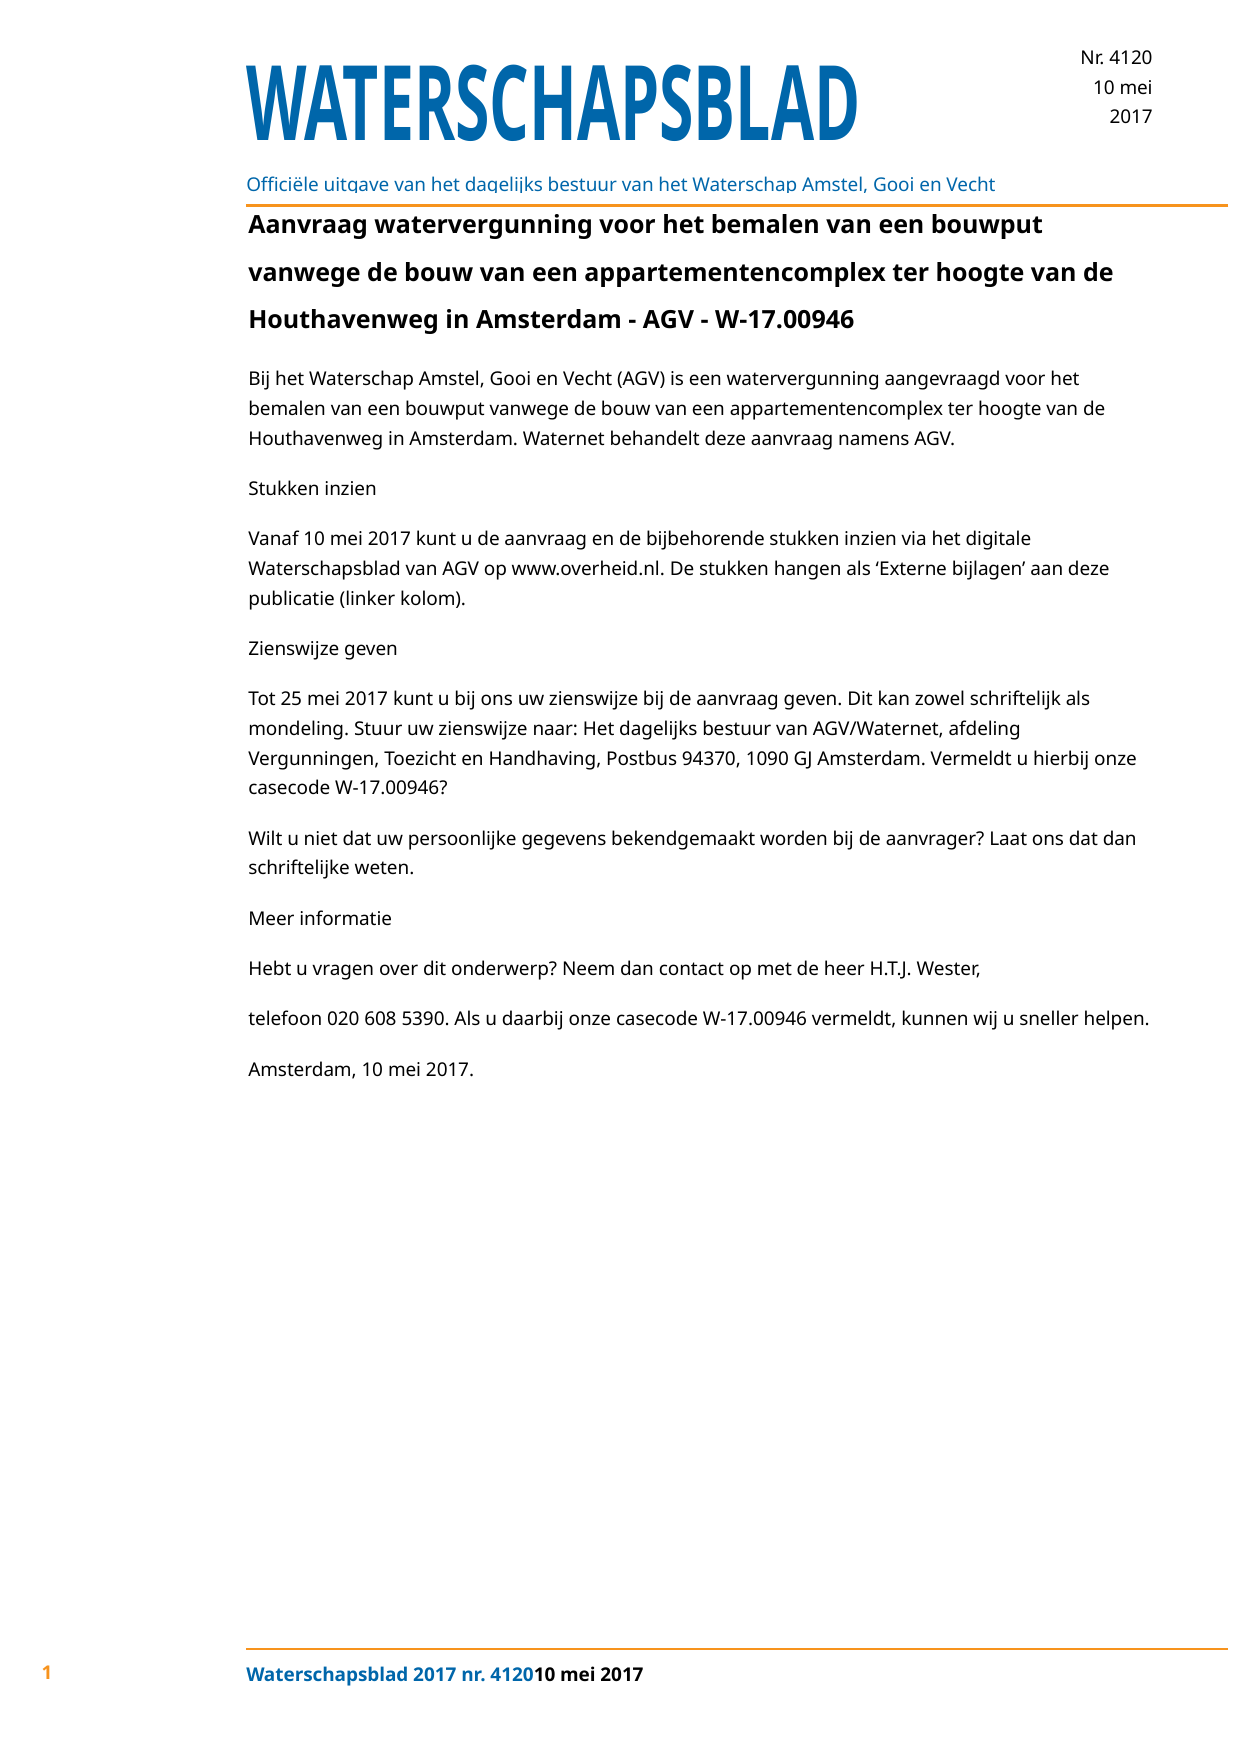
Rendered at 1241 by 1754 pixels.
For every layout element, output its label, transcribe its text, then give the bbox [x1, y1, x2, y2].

text Amsterdam, 10 mei 2017. [248, 1056, 1152, 1082]
text Wilt u niet dat uw persoonlijke gegevens bekendgemaakt worden bij de aanvrager? Laat ons dat dan schriftelijke weten. [248, 825, 1152, 880]
text Stukken inzien [248, 475, 1152, 501]
text Tot 25 mei 2017 kunt u bij ons uw zienswijze bij de aanvraag geven. Dit kan zowel schriftelijk als mondeling. Stuur uw zienswijze naar: Het dagelijks bestuur van AGV/Waternet, afdeling Vergunningen, Toezicht en Handhaving, Postbus 94370, 1090 GJ Amsterdam. Vermeldt u hierbij onze casecode W-17.00946? [248, 686, 1152, 800]
text Zienswijze geven [248, 635, 1152, 661]
picture [41, 47, 231, 172]
text Vanaf 10 mei 2017 kunt u de aanvraag en de bijbehorende stukken inzien via het digitale Waterschapsblad van AGV op www.overheid.nl. De stukken hangen als ‘Externe bijlagen’ aan deze publicatie (linker kolom). [248, 526, 1152, 610]
text Meer informatie [248, 905, 1152, 930]
text telefoon 020 608 5390. Als u daarbij onze casecode W-17.00946 vermeldt, kunnen wij u sneller helpen. [248, 1006, 1152, 1031]
text Bij het Waterschap Amstel, Gooi en Vecht (AGV) is een watervergunning aangevraagd voor het bemalen van een bouwput vanwege de bouw van een appartementencomplex ter hoogte van de Houthavenweg in Amsterdam. Waternet behandelt deze aanvraag namens AGV. [248, 366, 1152, 450]
text Hebt u vragen over dit onderwerp? Neem dan contact op met de heer H.T.J. Wester, [248, 955, 1152, 981]
text Aanvraag watervergunning voor het bemalen van een bouwput vanwege de bouw van een appartementencomplex ter hoogte van de Houthavenweg in Amsterdam - AGV - W-17.00946 [248, 207, 1152, 336]
